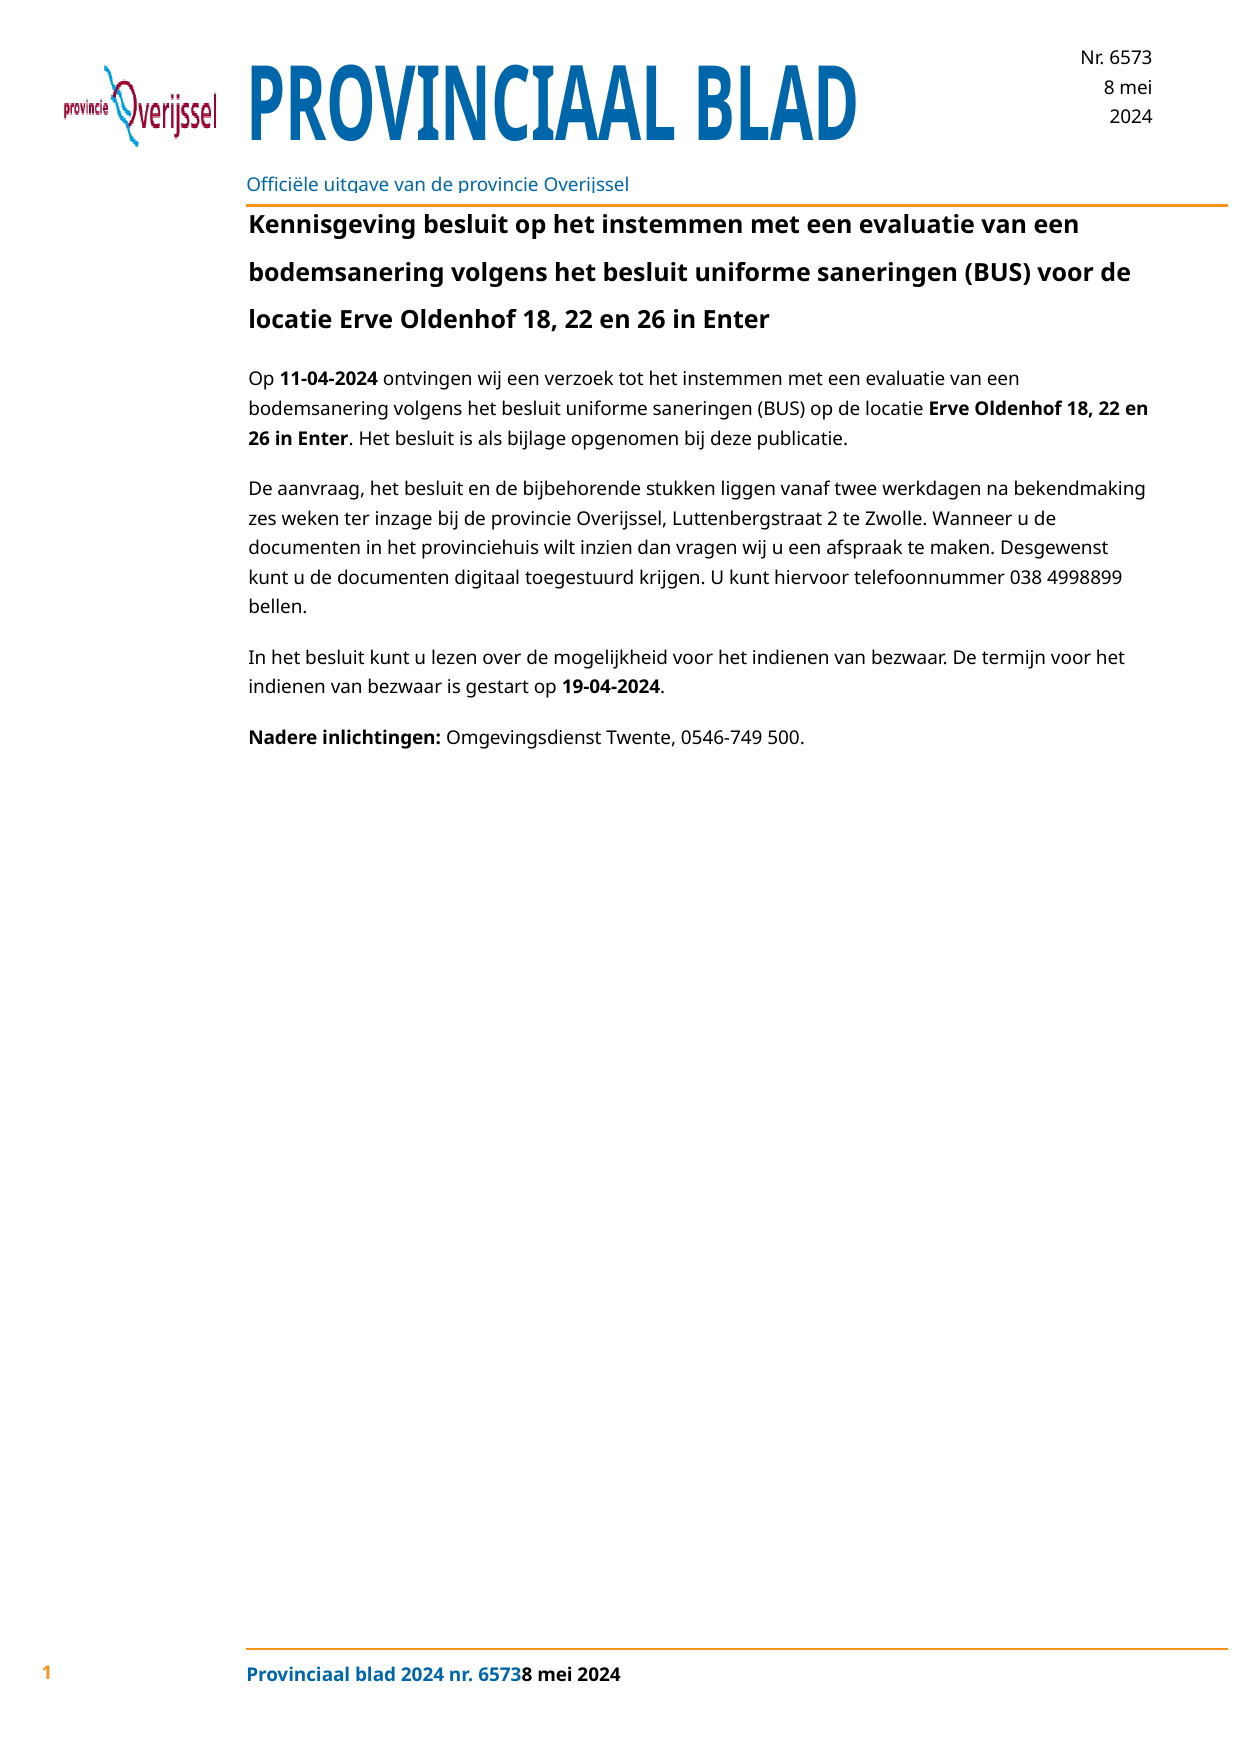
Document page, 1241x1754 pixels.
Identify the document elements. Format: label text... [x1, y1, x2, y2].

text Nadere inlichtingen: Omgevingsdienst Twente, 0546-749 500. [248, 724, 1152, 749]
text Kennisgeving besluit op het instemmen met een evaluatie van een bodemsanering volgens het besluit uniforme saneringen (BUS) voor de locatie Erve Oldenhof 18, 22 en 26 in Enter [248, 207, 1152, 336]
text De aanvraag, het besluit en de bijbehorende stukken liggen vanaf twee werkdagen na bekendmaking zes weken ter inzage bij de provincie Overijssel, Luttenbergstraat 2 te Zwolle. Wanneer u de documenten in het provinciehuis wilt inzien dan vragen wij u een afspraak te maken. Desgewenst kunt u de documenten digitaal toegestuurd krijgen. U kunt hiervoor telefoonnummer 038 4998899 bellen. [248, 475, 1152, 619]
text Op 11-04-2024 ontvingen wij een verzoek tot het instemmen met een evaluatie van een bodemsanering volgens het besluit uniforme saneringen (BUS) op de locatie Erve Oldenhof 18, 22 en 26 in Enter. Het besluit is als bijlage opgenomen bij deze publicatie. [248, 366, 1152, 450]
text In het besluit kunt u lezen over de mogelijkheid voor het indienen van bezwaar. De termijn voor het indienen van bezwaar is gestart op 19-04-2024. [248, 644, 1152, 699]
picture [41, 47, 231, 172]
